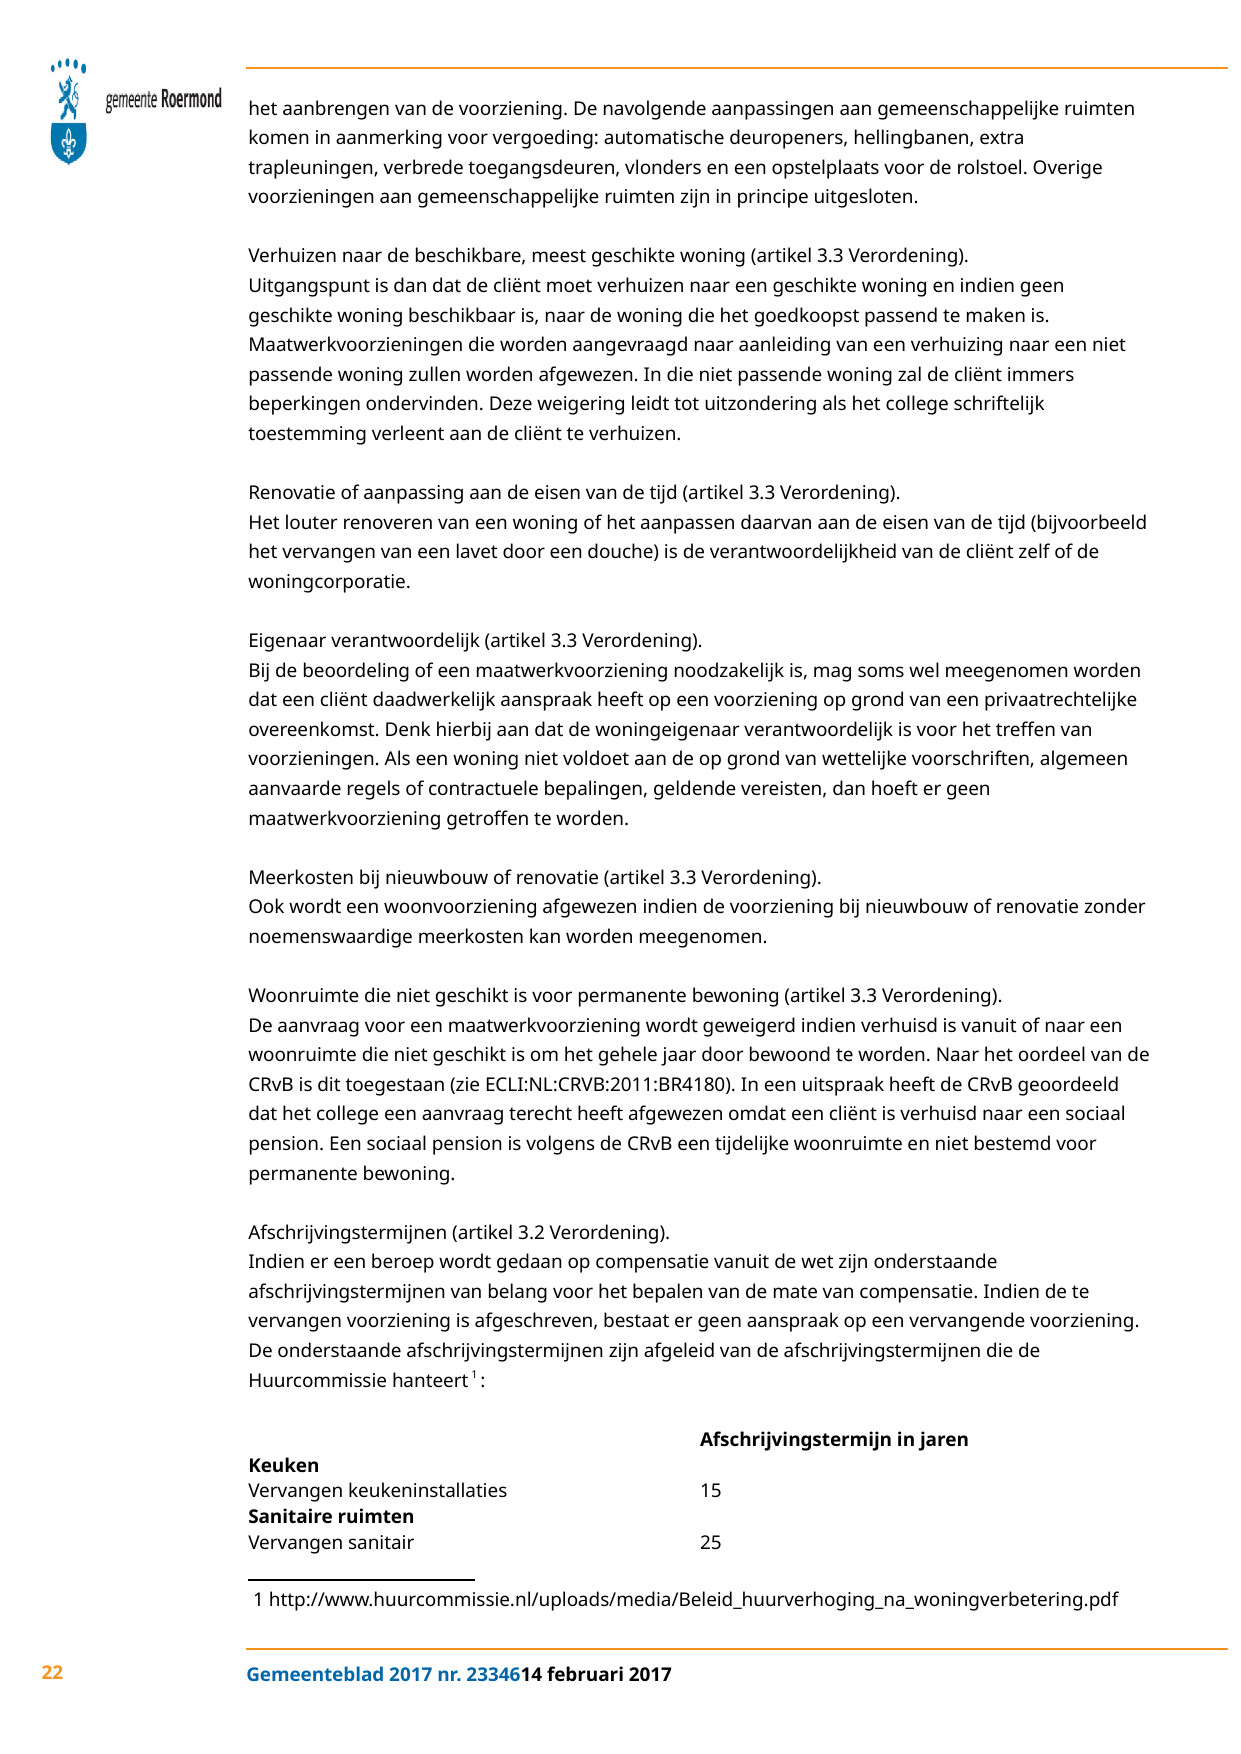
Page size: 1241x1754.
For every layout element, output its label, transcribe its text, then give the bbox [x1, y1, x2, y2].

table_header [248, 1426, 700, 1452]
text Afschrijvingstermijnen (artikel 3.2 Verordening). [248, 1219, 1152, 1245]
text Meerkosten bij nieuwbouw of renovatie (artikel 3.3 Verordening). [248, 864, 1152, 890]
text woonruimte die niet geschikt is om het gehele jaar door bewoond te worden. Naar het oordeel van de CRvB is dit toegestaan (zie ECLI:NL:CRVB:2011:BR4180). In een uitspraak heeft de CRvB geoordeeld dat het college een aanvraag terecht heeft afgewezen omdat een cliënt is verhuisd naar een sociaal pension. Een sociaal pension is volgens de CRvB een tijdelijke woonruimte en niet bestemd voor permanente bewoning. [248, 1041, 1152, 1186]
text Ook wordt een woonvoorziening afgewezen indien de voorziening bij nieuwbouw of renovatie zonder noemenswaardige meerkosten kan worden meegenomen. [248, 893, 1152, 949]
text Verhuizen naar de beschikbare, meest geschikte woning (artikel 3.3 Verordening). [248, 243, 1152, 268]
text Bij de beoordeling of een maatwerkvoorziening noodzakelijk is, mag soms wel meegenomen worden dat een cliënt daadwerkelijk aanspraak heeft op een voorziening op grond van een privaatrechtelijke overeenkomst. Denk hierbij aan dat de woningeigenaar verantwoordelijk is voor het treffen van voorzieningen. Als een woning niet voldoet aan de op grond van wettelijke voorschriften, algemeen aanvaarde regels of contractuele bepalingen, geldende vereisten, dan hoeft er geen maatwerkvoorziening getroffen te worden. [248, 657, 1152, 831]
table_cell Keuken [248, 1452, 700, 1478]
table_cell [700, 1503, 1152, 1529]
table_header Afschrijvingstermijn in jaren [700, 1426, 1152, 1452]
text Uitgangspunt is dan dat de cliënt moet verhuizen naar een geschikte woning en indien geen geschikte woning beschikbaar is, naar de woning die het goedkoopst passend te maken is. Maatwerkvoorzieningen die worden aangevraagd naar aanleiding van een verhuizing naar een niet passende woning zullen worden afgewezen. In die niet passende woning zal de cliënt immers beperkingen ondervinden. Deze weigering leidt tot uitzondering als het college schriftelijk toestemming verleent aan de cliënt te verhuizen. [248, 272, 1152, 446]
table_cell 15 [700, 1478, 1152, 1503]
table_cell Vervangen keukeninstallaties [248, 1478, 700, 1503]
text Woonruimte die niet geschikt is voor permanente bewoning (artikel 3.3 Verordening). [248, 982, 1152, 1008]
picture [41, 47, 231, 172]
table_cell [700, 1452, 1152, 1478]
text De aanvraag voor een maatwerkvoorziening wordt geweigerd indien verhuisd is vanuit of naar een [248, 1012, 1152, 1038]
text Indien er een beroep wordt gedaan op compensatie vanuit de wet zijn onderstaande afschrijvingstermijnen van belang voor het bepalen van de mate van compensatie. Indien de te vervangen voorziening is afgeschreven, bestaat er geen aanspraak op een vervangende voorziening. De onderstaande afschrijvingstermijnen zijn afgeleid van de afschrijvingstermijnen die de Huurcommissie hanteert: [248, 1248, 1152, 1393]
table_cell Vervangen sanitair [248, 1529, 700, 1555]
text http://www.huurcommissie.nl/uploads/media/Beleid_huurverhoging_na_woningverbetering.pdf [248, 1586, 1152, 1612]
text het aanbrengen van de voorziening. De navolgende aanpassingen aan gemeenschappelijke ruimten komen in aanmerking voor vergoeding: automatische deuropeners, hellingbanen, extra trapleuningen, verbrede toegangsdeuren, vlonders en een opstelplaats voor de rolstoel. Overige voorzieningen aan gemeenschappelijke ruimten zijn in principe uitgesloten. [248, 95, 1152, 209]
text Renovatie of aanpassing aan de eisen van de tijd (artikel 3.3 Verordening). [248, 479, 1152, 505]
table_cell 25 [700, 1529, 1152, 1555]
table_cell Sanitaire ruimten [248, 1503, 700, 1529]
text Het louter renoveren van een woning of het aanpassen daarvan aan de eisen van de tijd (bijvoorbeeld het vervangen van een lavet door een douche) is de verantwoordelijkheid van de cliënt zelf of de woningcorporatie. [248, 509, 1152, 594]
text Eigenaar verantwoordelijk (artikel 3.3 Verordening). [248, 627, 1152, 653]
